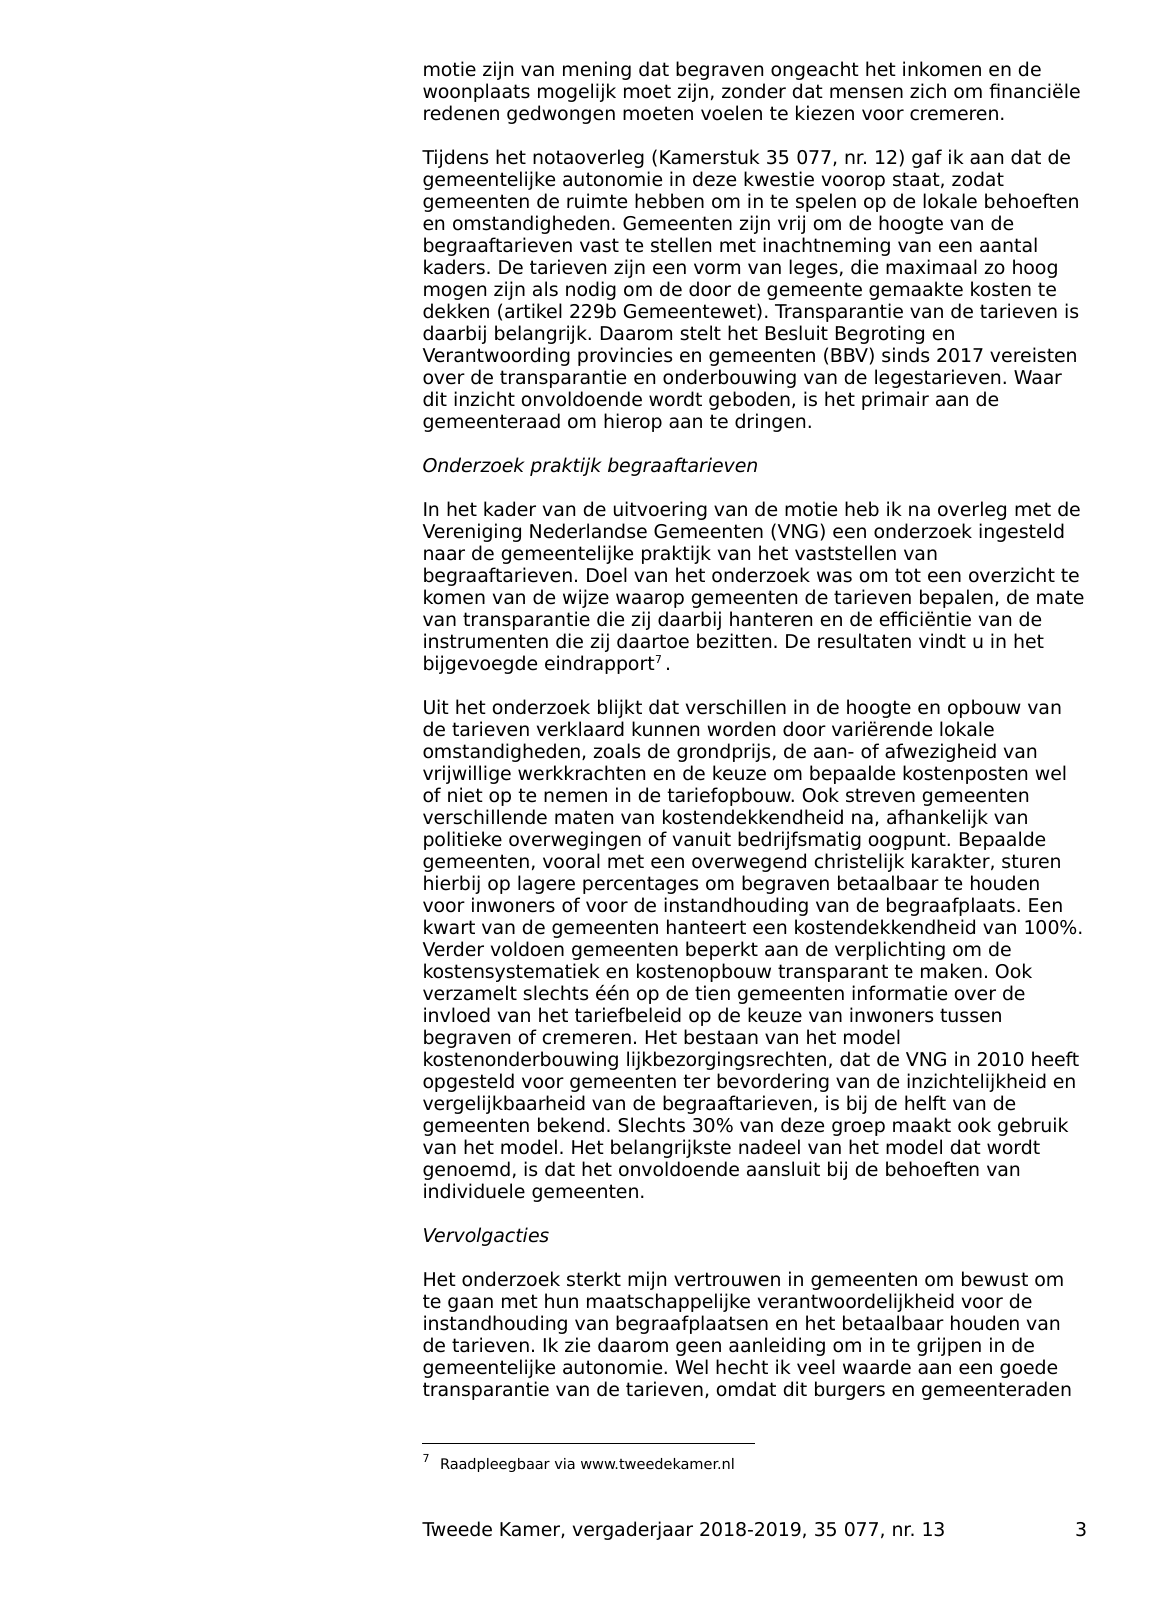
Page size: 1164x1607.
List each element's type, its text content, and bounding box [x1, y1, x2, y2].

text Uit het onderzoek blijkt dat verschillen in de hoogte en opbouw van de tarieven verklaard kunnen worden door variërende lokale omstandigheden, zoals de grondprijs, de aan- of afwezigheid van vrijwillige werkkrachten en de keuze om bepaalde kostenposten wel of niet op te nemen in de tariefopbouw. Ook streven gemeenten verschillende maten van kostendekkendheid na, afhankelijk van politieke overwegingen of vanuit bedrijfsmatig oogpunt. Bepaalde gemeenten, vooral met een overwegend christelijk karakter, sturen hierbij op lagere percentages om begraven betaalbaar te houden voor inwoners of voor de instandhouding van de begraafplaats. Een kwart van de gemeenten hanteert een kostendekkendheid van 100%. Verder voldoen gemeenten beperkt aan de verplichting om de kostensystematiek en kostenopbouw transparant te maken. Ook verzamelt slechts één op de tien gemeenten informatie over de invloed van het tariefbeleid op de keuze van inwoners tussen begraven of cremeren. Het bestaan van het model kostenonderbouwing lijkbezorgingsrechten, dat de VNG in 2010 heeft opgesteld voor gemeenten ter bevordering van de inzichtelijkheid en vergelijkbaarheid van de begraaftarieven, is bij de helft van de gemeenten bekend. Slechts 30% van deze groep maakt ook gebruik van het model. Het belangrijkste nadeel van het model dat wordt genoemd, is dat het onvoldoende aansluit bij de behoeften van individuele gemeenten. [422, 697, 1087, 1203]
text Tijdens het notaoverleg (Kamerstuk 35 077, nr. 12) gaf ik aan dat de gemeentelijke autonomie in deze kwestie voorop staat, zodat gemeenten de ruimte hebben om in te spelen op de lokale behoeften en omstandigheden. Gemeenten zijn vrij om de hoogte van de begraaftarieven vast te stellen met inachtneming van een aantal kaders. De tarieven zijn een vorm van leges, die maximaal zo hoog mogen zijn als nodig om de door de gemeente gemaakte kosten te dekken (artikel 229b Gemeentewet). Transparantie van de tarieven is daarbij belangrijk. Daarom stelt het Besluit Begroting en Verantwoording provincies en gemeenten (BBV) sinds 2017 vereisten over de transparantie en onderbouwing van de legestarieven. Waar dit inzicht onvoldoende wordt geboden, is het primair aan de gemeenteraad om hierop aan te dringen. [422, 147, 1087, 433]
subtitle Vervolgacties [422, 1225, 1087, 1247]
subtitle Onderzoek praktijk begraaftarieven [422, 455, 1087, 477]
text Het onderzoek sterkt mijn vertrouwen in gemeenten om bewust om te gaan met hun maatschappelijke verantwoordelijkheid voor de instandhouding van begraafplaatsen en het betaalbaar houden van de tarieven. Ik zie daarom geen aanleiding om in te grijpen in de gemeentelijke autonomie. Wel hecht ik veel waarde aan een goede transparantie van de tarieven, omdat dit burgers en gemeenteraden [422, 1269, 1087, 1401]
text motie zijn van mening dat begraven ongeacht het inkomen en de woonplaats mogelijk moet zijn, zonder dat mensen zich om financiële redenen gedwongen moeten voelen te kiezen voor cremeren. [422, 59, 1087, 125]
text Raadpleegbaar via www.tweedekamer.nl [422, 1452, 1087, 1474]
text In het kader van de uitvoering van de motie heb ik na overleg met de Vereniging Nederlandse Gemeenten (VNG) een onderzoek ingesteld naar de gemeentelijke praktijk van het vaststellen van begraaftarieven. Doel van het onderzoek was om tot een overzicht te komen van de wijze waarop gemeenten de tarieven bepalen, de mate van transparantie die zij daarbij hanteren en de efficiëntie van de instrumenten die zij daartoe bezitten. De resultaten vindt u in het bijgevoegde eindrapport. [422, 499, 1087, 675]
